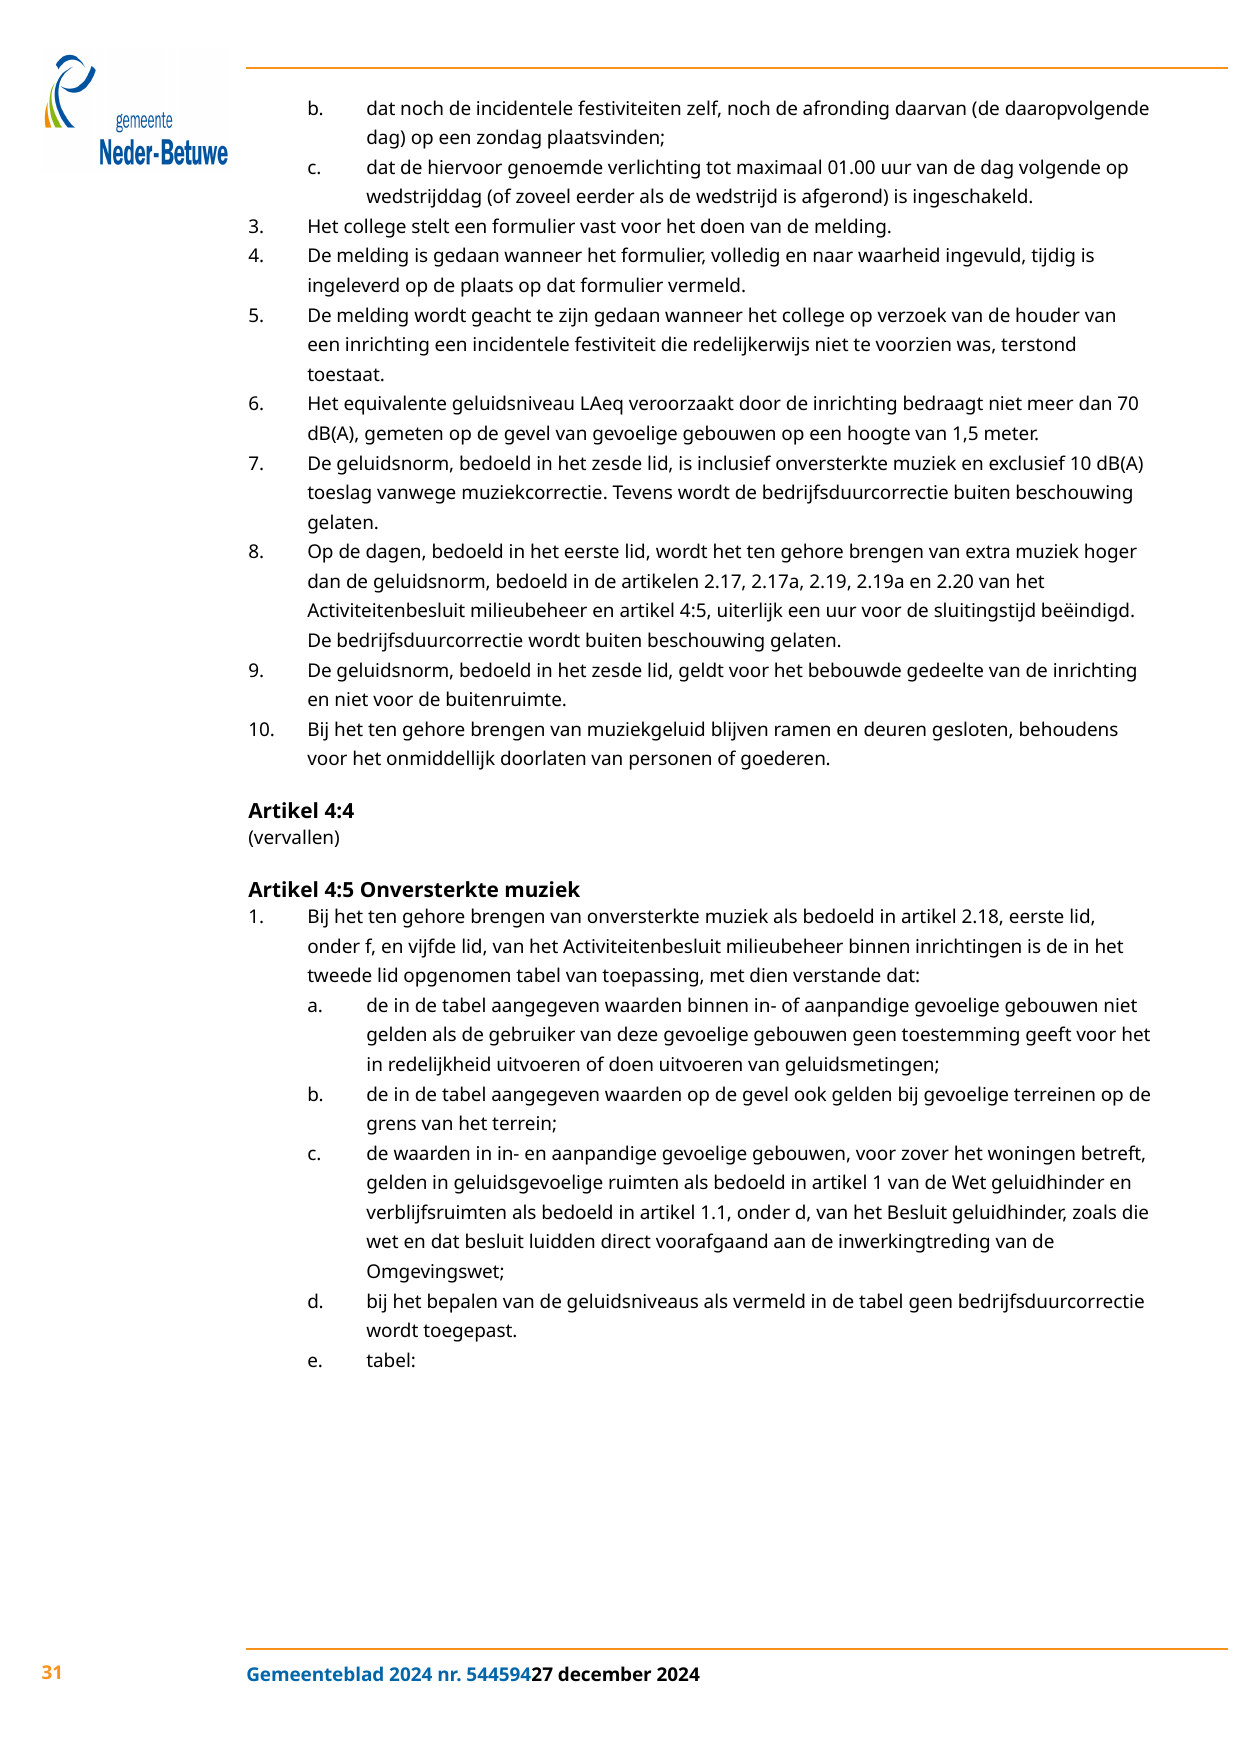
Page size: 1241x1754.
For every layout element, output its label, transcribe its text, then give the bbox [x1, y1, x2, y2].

picture [41, 47, 231, 172]
list De geluidsnorm, bedoeld in het zesde lid, geldt voor het bebouwde gedeelte van de inrichting en niet voor de buitenruimte. [248, 657, 1152, 712]
list Op de dagen, bedoeld in het eerste lid, wordt het ten gehore brengen van extra muziek hoger dan de geluidsnorm, bedoeld in de artikelen 2.17, 2.17a, 2.19, 2.19a en 2.20 van het Activiteitenbesluit milieubeheer en artikel 4:5, uiterlijk een uur voor de sluitingstijd beëindigd. De bedrijfsduurcorrectie wordt buiten beschouwing gelaten. [248, 538, 1152, 653]
text Artikel 4:5 Onversterkte muziek [248, 875, 1152, 903]
list De melding wordt geacht te zijn gedaan wanneer het college op verzoek van de houder van een inrichting een incidentele festiviteit die redelijkerwijs niet te voorzien was, terstond toestaat. [248, 302, 1152, 387]
list bij het bepalen van de geluidsniveaus als vermeld in de tabel geen bedrijfsduurcorrectie wordt toegepast. [307, 1288, 1152, 1343]
list dat de hiervoor genoemde verlichting tot maximaal 01.00 uur van de dag volgende op wedstrijddag (of zoveel eerder als de wedstrijd is afgerond) is ingeschakeld. [307, 154, 1152, 209]
text Artikel 4:4 [248, 796, 1152, 824]
list de in de tabel aangegeven waarden op de gevel ook gelden bij gevoelige terreinen op de grens van het terrein; [307, 1081, 1152, 1136]
list De melding is gedaan wanneer het formulier, volledig en naar waarheid ingevuld, tijdig is ingeleverd op de plaats op dat formulier vermeld. [248, 243, 1152, 298]
list de waarden in in- en aanpandige gevoelige gebouwen, voor zover het woningen betreft, gelden in geluidsgevoelige ruimten als bedoeld in artikel 1 van de Wet geluidhinder en verblijfsruimten als bedoeld in artikel 1.1, onder d, van het Besluit geluidhinder, zoals die wet en dat besluit luidden direct voorafgaand aan de inwerkingtreding van de Omgevingswet; [307, 1140, 1152, 1284]
list dat noch de incidentele festiviteiten zelf, noch de afronding daarvan (de daaropvolgende dag) op een zondag plaatsvinden; [307, 95, 1152, 150]
list de in de tabel aangegeven waarden binnen in- of aanpandige gevoelige gebouwen niet gelden als de gebruiker van deze gevoelige gebouwen geen toestemming geeft voor het in redelijkheid uitvoeren of doen uitvoeren van geluidsmetingen; [307, 992, 1152, 1077]
list Het equivalente geluidsniveau LAeq veroorzaakt door de inrichting bedraagt niet meer dan 70 dB(A), gemeten op de gevel van gevoelige gebouwen op een hoogte van 1,5 meter. [248, 391, 1152, 446]
list Het college stelt een formulier vast voor het doen van de melding. [248, 213, 1152, 239]
list Bij het ten gehore brengen van muziekgeluid blijven ramen en deuren gesloten, behoudens voor het onmiddellijk doorlaten van personen of goederen. [248, 716, 1152, 771]
text (vervallen) [248, 824, 1152, 850]
list Bij het ten gehore brengen van onversterkte muziek als bedoeld in artikel 2.18, eerste lid, onder f, en vijfde lid, van het Activiteitenbesluit milieubeheer binnen inrichtingen is de in het tweede lid opgenomen tabel van toepassing, met dien verstande dat: [248, 903, 1152, 988]
list tabel: [307, 1347, 1152, 1373]
list De geluidsnorm, bedoeld in het zesde lid, is inclusief onversterkte muziek en exclusief 10 dB(A) toeslag vanwege muziekcorrectie. Tevens wordt de bedrijfsduurcorrectie buiten beschouwing gelaten. [248, 450, 1152, 535]
